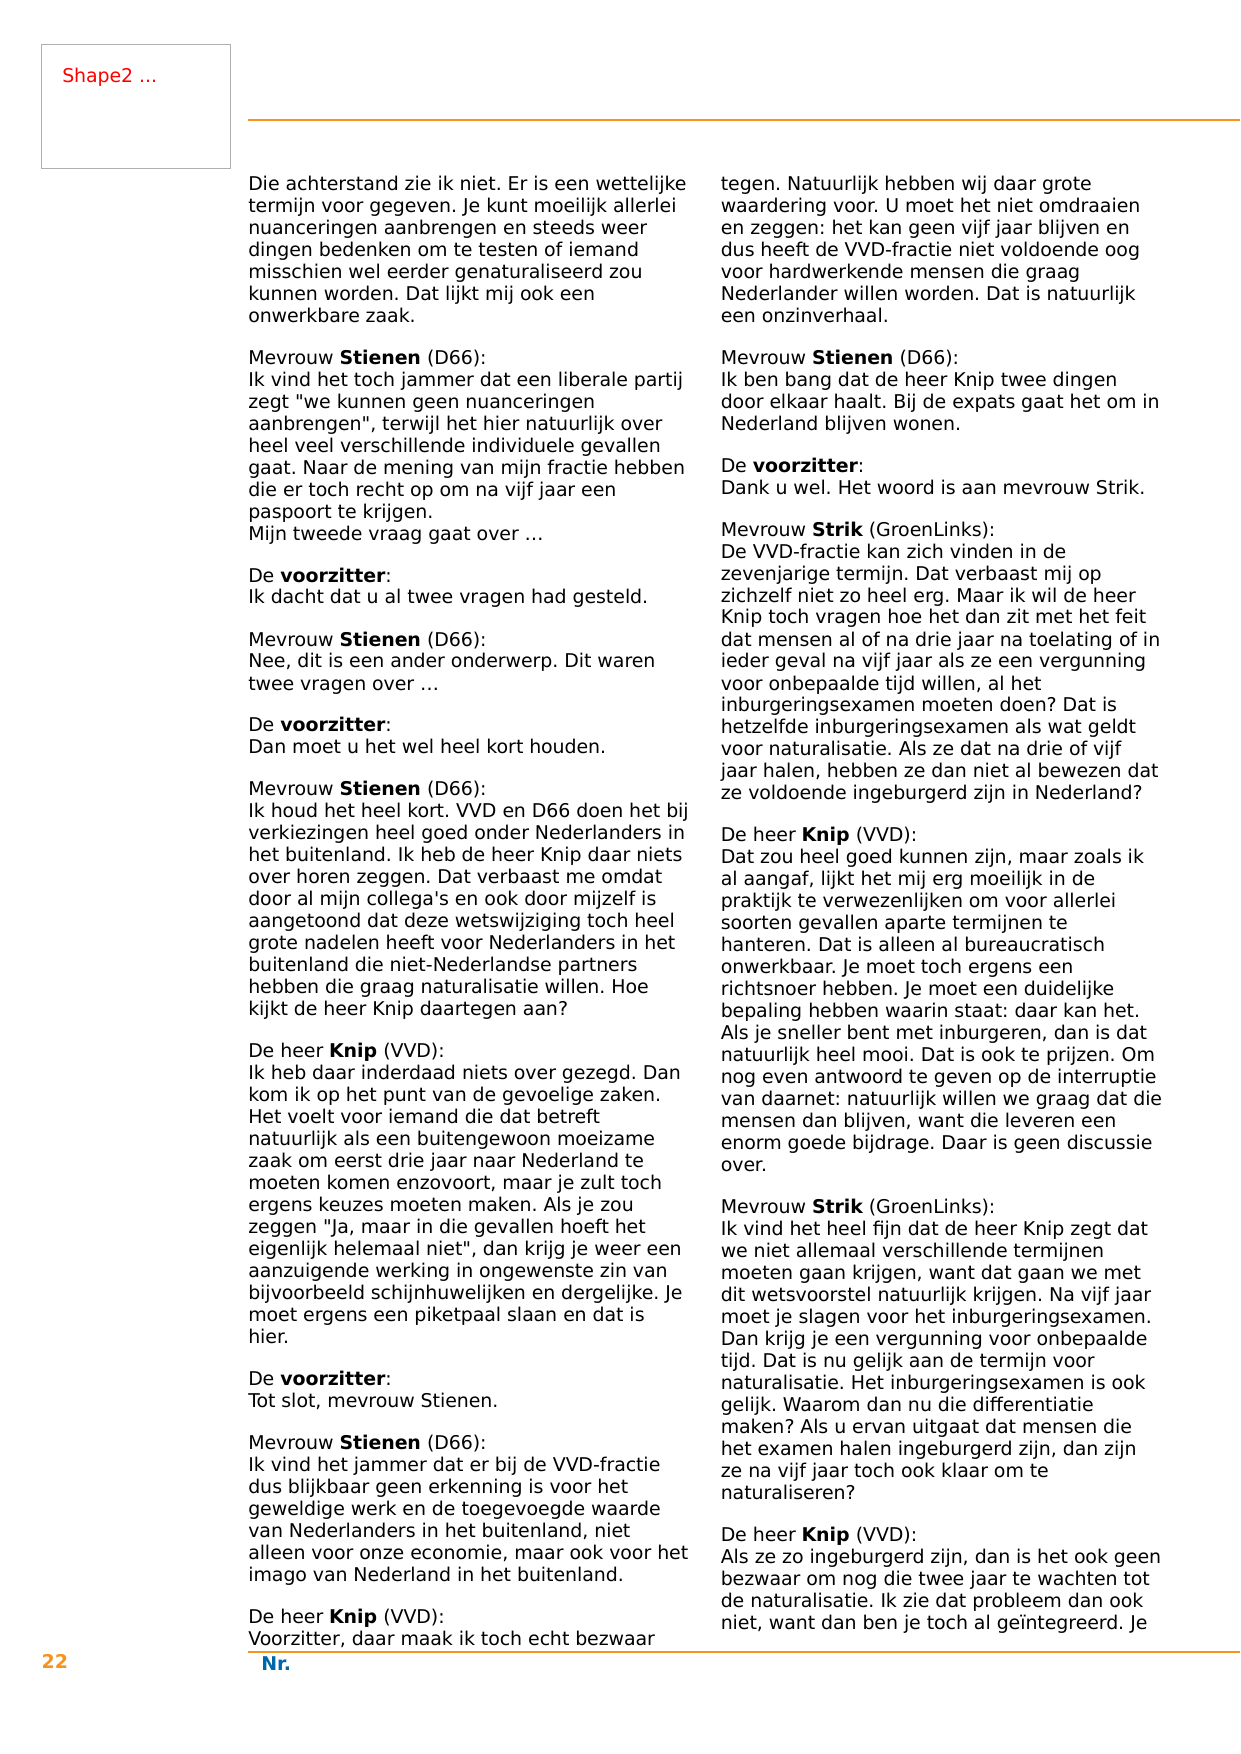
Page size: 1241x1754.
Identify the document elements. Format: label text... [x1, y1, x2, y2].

text Mevrouw Strik (GroenLinks): [721, 518, 1163, 541]
text De heer Knip (VVD): [248, 1606, 691, 1628]
text Ik ben bang dat de heer Knip twee dingen door elkaar haalt. Bij de expats gaat het om in Nederland blijven wonen. [721, 369, 1163, 434]
text Mevrouw Stienen (D66): [248, 347, 691, 369]
text Dank u wel. Het woord is aan mevrouw Strik. [721, 477, 1163, 498]
text Ik vind het toch jammer dat een liberale partij zegt "we kunnen geen nuanceringen aanbrengen", terwijl het hier natuurlijk over heel veel verschillende individuele gevallen gaat. Naar de mening van mijn fractie hebben die er toch recht op om na vijf jaar een paspoort te krijgen. [248, 369, 691, 522]
text Mevrouw Stienen (D66): [248, 778, 691, 800]
text Dan moet u het wel heel kort houden. [248, 736, 691, 758]
text De voorzitter: [248, 714, 691, 736]
text De voorzitter: [721, 454, 1163, 477]
text Nee, dit is een ander onderwerp. Dit waren twee vragen over … [248, 650, 691, 694]
text Ik heb daar inderdaad niets over gezegd. Dan kom ik op het punt van de gevoelige zaken. Het voelt voor iemand die dat betreft natuurlijk als een buitengewoon moeizame zaak om eerst drie jaar naar Nederland te moeten komen enzovoort, maar je zult toch ergens keuzes moeten maken. Als je zou zeggen "Ja, maar in die gevallen hoeft het eigenlijk helemaal niet", dan krijg je weer een aanzuigende werking in ongewenste zin van bijvoorbeeld schijnhuwelijken en dergelijke. Je moet ergens een piketpaal slaan en dat is hier. [248, 1062, 691, 1348]
text Ik vind het jammer dat er bij de VVD-fractie dus blijkbaar geen erkenning is voor het geweldige werk en de toegevoegde waarde van Nederlanders in het buitenland, niet alleen voor onze economie, maar ook voor het imago van Nederland in het buitenland. [248, 1454, 691, 1586]
text De VVD-fractie kan zich vinden in de zevenjarige termijn. Dat verbaast mij op zichzelf niet zo heel erg. Maar ik wil de heer Knip toch vragen hoe het dan zit met het feit dat mensen al of na drie jaar na toelating of in ieder geval na vijf jaar als ze een vergunning voor onbepaalde tijd willen, al het inburgeringsexamen moeten doen? Dat is hetzelfde inburgeringsexamen als wat geldt voor naturalisatie. Als ze dat na drie of vijf jaar halen, hebben ze dan niet al bewezen dat ze voldoende ingeburgerd zijn in Nederland? [721, 541, 1163, 804]
text Ik houd het heel kort. VVD en D66 doen het bij verkiezingen heel goed onder Nederlanders in het buitenland. Ik heb de heer Knip daar niets over horen zeggen. Dat verbaast me omdat door al mijn collega's en ook door mijzelf is aangetoond dat deze wetswijziging toch heel grote nadelen heeft voor Nederlanders in het buitenland die niet-Nederlandse partners hebben die graag naturalisatie willen. Hoe kijkt de heer Knip daartegen aan? [248, 800, 691, 1020]
text Mevrouw Stienen (D66): [248, 628, 691, 650]
text Ik vind het heel fijn dat de heer Knip zegt dat we niet allemaal verschillende termijnen moeten gaan krijgen, want dat gaan we met dit wetsvoorstel natuurlijk krijgen. Na vijf jaar moet je slagen voor het inburgeringsexamen. Dan krijg je een vergunning voor onbepaalde tijd. Dat is nu gelijk aan de termijn voor naturalisatie. Het inburgeringsexamen is ook gelijk. Waarom dan nu die differentiatie maken? Als u ervan uitgaat dat mensen die het examen halen ingeburgerd zijn, dan zijn ze na vijf jaar toch ook klaar om te naturaliseren? [721, 1218, 1163, 1504]
text De heer Knip (VVD): [721, 824, 1163, 846]
text Mevrouw Stienen (D66): [248, 1432, 691, 1454]
text De voorzitter: [248, 564, 691, 586]
text Tot slot, mevrouw Stienen. [248, 1390, 691, 1412]
text De heer Knip (VVD): [721, 1524, 1163, 1546]
text Ik dacht dat u al twee vragen had gesteld. [248, 586, 691, 608]
text Mijn tweede vraag gaat over … [248, 522, 691, 544]
text Mevrouw Strik (GroenLinks): [721, 1196, 1163, 1218]
text Als ze zo ingeburgerd zijn, dan is het ook geen bezwaar om nog die twee jaar te wachten tot de naturalisatie. Ik zie dat probleem dan ook niet, want dan ben je toch al geïntegreerd. Je [721, 1546, 1163, 1633]
text Die achterstand zie ik niet. Er is een wettelijke termijn voor gegeven. Je kunt moeilijk allerlei nuanceringen aanbrengen en steeds weer dingen bedenken om te testen of iemand misschien wel eerder genaturaliseerd zou kunnen worden. Dat lijkt mij ook een onwerkbare zaak. [248, 173, 691, 327]
text De heer Knip (VVD): [248, 1040, 691, 1062]
text Dat zou heel goed kunnen zijn, maar zoals ik al aangaf, lijkt het mij erg moeilijk in de praktijk te verwezenlijken om voor allerlei soorten gevallen aparte termijnen te hanteren. Dat is alleen al bureaucratisch onwerkbaar. Je moet toch ergens een richtsnoer hebben. Je moet een duidelijke bepaling hebben waarin staat: daar kan het. Als je sneller bent met inburgeren, dan is dat natuurlijk heel mooi. Dat is ook te prijzen. Om nog even antwoord te geven op de interruptie van daarnet: natuurlijk willen we graag dat die mensen dan blijven, want die leveren een enorm goede bijdrage. Daar is geen discussie over. [721, 846, 1163, 1176]
text Mevrouw Stienen (D66): [721, 347, 1163, 369]
text Voorzitter, daar maak ik toch echt bezwaar [248, 1628, 691, 1649]
text tegen. Natuurlijk hebben wij daar grote waardering voor. U moet het niet omdraaien en zeggen: het kan geen vijf jaar blijven en dus heeft de VVD-fractie niet voldoende oog voor hardwerkende mensen die graag Nederlander willen worden. Dat is natuurlijk een onzinverhaal. [721, 173, 1163, 327]
text De voorzitter: [248, 1368, 691, 1390]
